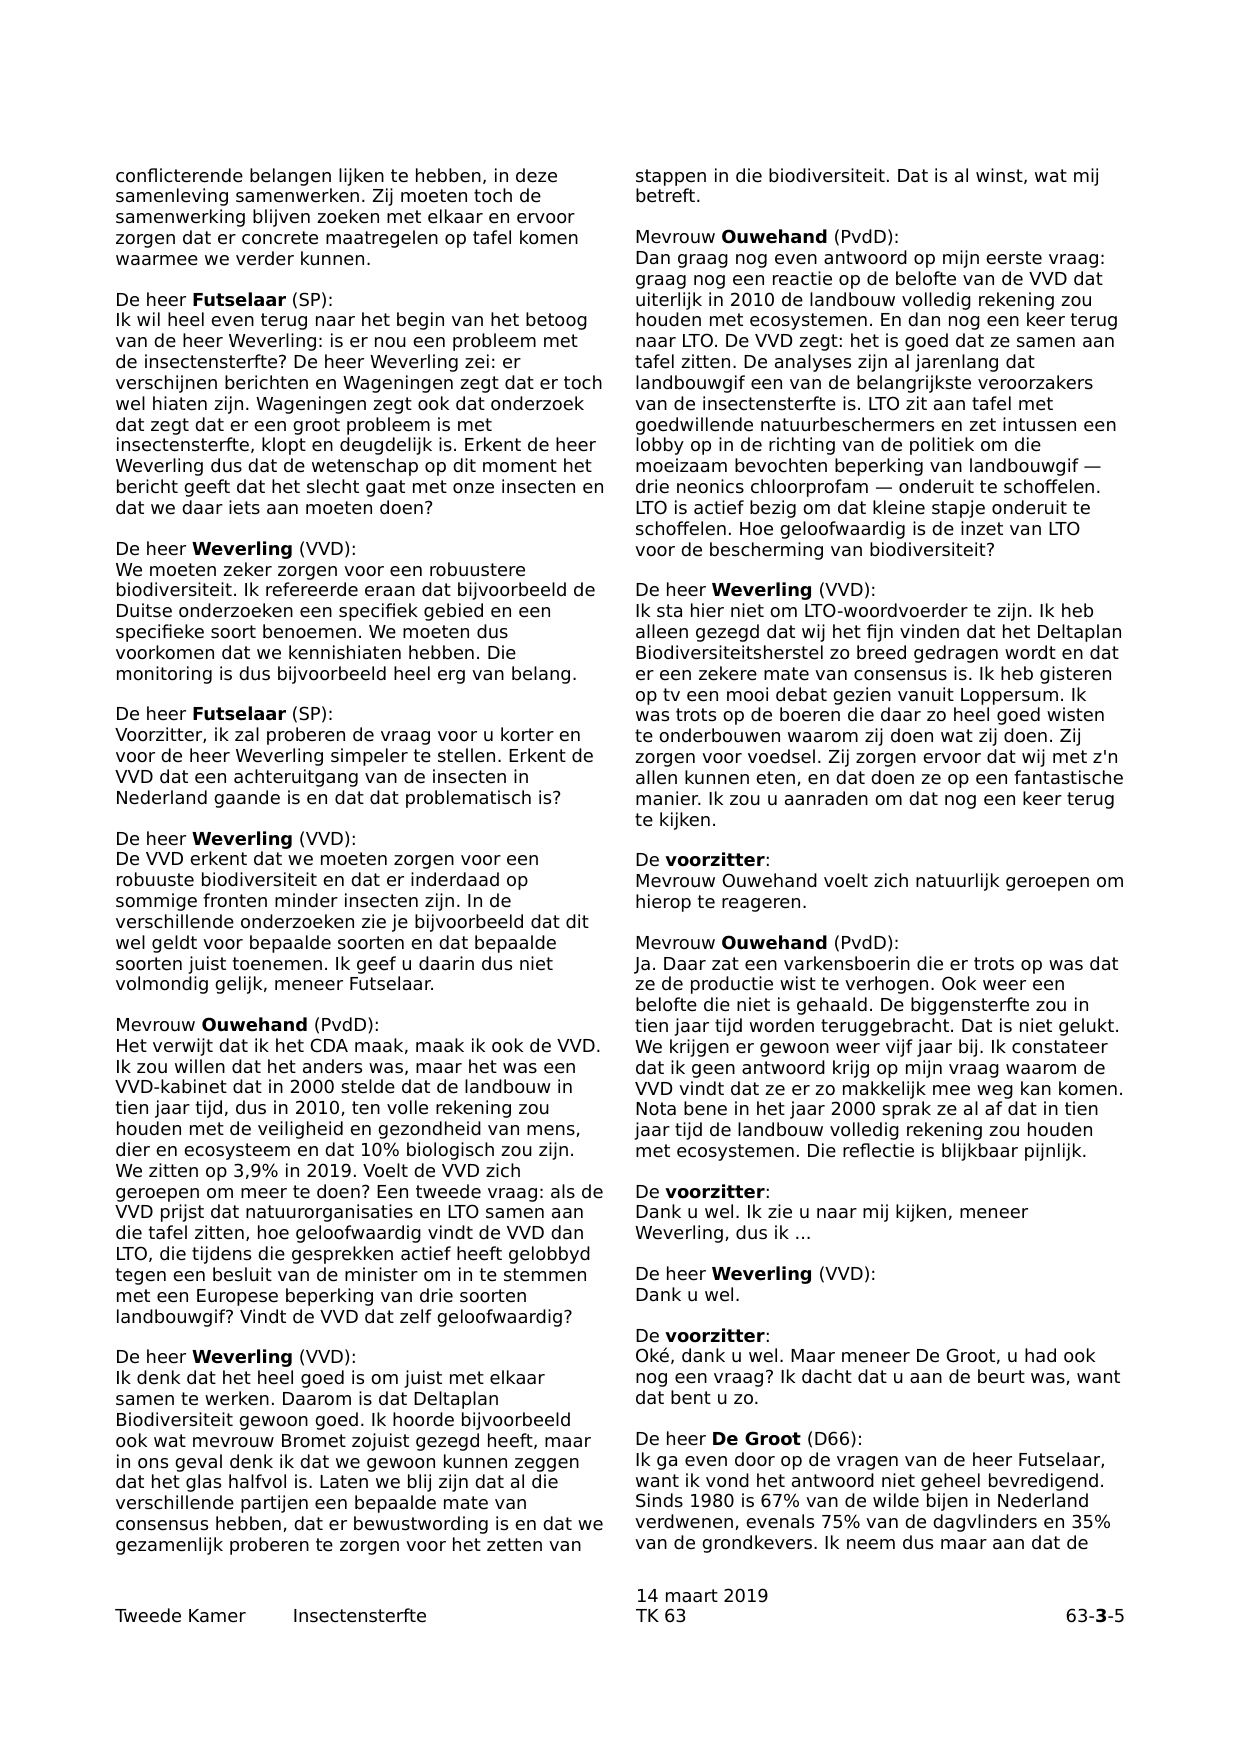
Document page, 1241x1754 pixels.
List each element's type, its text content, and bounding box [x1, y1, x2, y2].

text De heer Weverling (VVD): [115, 1347, 605, 1368]
text De VVD erkent dat we moeten zorgen voor een robuuste biodiversiteit en dat er inderdaad op sommige fronten minder insecten zijn. In de verschillende onderzoeken zie je bijvoorbeeld dat dit wel geldt voor bepaalde soorten en dat bepaalde soorten juist toenemen. Ik geef u daarin dus niet volmondig gelijk, meneer Futselaar. [115, 849, 605, 995]
text De heer Futselaar (SP): [115, 289, 605, 310]
text conflicterende belangen lijken te hebben, in deze samenleving samenwerken. Zij moeten toch de samenwerking blijven zoeken met elkaar en ervoor zorgen dat er concrete maatregelen op tafel komen waarmee we verder kunnen. [115, 165, 605, 269]
text Dan graag nog even antwoord op mijn eerste vraag: graag nog een reactie op de belofte van de VVD dat uiterlijk in 2010 de landbouw volledig rekening zou houden met ecosystemen. En dan nog een keer terug naar LTO. De VVD zegt: het is goed dat ze samen aan tafel zitten. De analyses zijn al jarenlang dat landbouwgif een van de belangrijkste veroorzakers van de insectensterfte is. LTO zit aan tafel met goedwillende natuurbeschermers en zet intussen een lobby op in de richting van de politiek om die moeizaam bevochten beperking van landbouwgif — drie neonics chloorprofam — onderuit te schoffelen. LTO is actief bezig om dat kleine stapje onderuit te schoffelen. Hoe geloofwaardig is de inzet van LTO voor de bescherming van biodiversiteit? [635, 248, 1125, 560]
text Voorzitter, ik zal proberen de vraag voor u korter en voor de heer Weverling simpeler te stellen. Erkent de VVD dat een achteruitgang van de insecten in Nederland gaande is en dat dat problematisch is? [115, 725, 605, 808]
text Ja. Daar zat een varkensboerin die er trots op was dat ze de productie wist te verhogen. Ook weer een belofte die niet is gehaald. De biggensterfte zou in tien jaar tijd worden teruggebracht. Dat is niet gelukt. We krijgen er gewoon weer vijf jaar bij. Ik constateer dat ik geen antwoord krijg op mijn vraag waarom de VVD vindt dat ze er zo makkelijk mee weg kan komen. Nota bene in het jaar 2000 sprak ze al af dat in tien jaar tijd de landbouw volledig rekening zou houden met ecosystemen. Die reflectie is blijkbaar pijnlijk. [635, 953, 1125, 1162]
text Oké, dank u wel. Maar meneer De Groot, u had ook nog een vraag? Ik dacht dat u aan de beurt was, want dat bent u zo. [635, 1346, 1125, 1409]
text Mevrouw Ouwehand (PvdD): [635, 227, 1125, 248]
text De heer Weverling (VVD): [115, 828, 605, 849]
text stappen in die biodiversiteit. Dat is al winst, wat mij betreft. [635, 165, 1125, 207]
text Mevrouw Ouwehand voelt zich natuurlijk geroepen om hierop te reageren. [635, 871, 1125, 912]
text De heer Weverling (VVD): [635, 580, 1125, 601]
text Ik ga even door op de vragen van de heer Futselaar, want ik vond het antwoord niet geheel bevredigend. Sinds 1980 is 67% van de wilde bijen in Nederland verdwenen, evenals 75% van de dagvlinders en 35% van de grondkevers. Ik neem dus maar aan dat de [635, 1449, 1125, 1554]
text De heer Weverling (VVD): [635, 1264, 1125, 1285]
text De voorzitter: [635, 850, 1125, 871]
text De heer De Groot (D66): [635, 1429, 1125, 1449]
text Mevrouw Ouwehand (PvdD): [635, 932, 1125, 953]
text Ik denk dat het heel goed is om juist met elkaar samen te werken. Daarom is dat Deltaplan Biodiversiteit gewoon goed. Ik hoorde bijvoorbeeld ook wat mevrouw Bromet zojuist gezegd heeft, maar in ons geval denk ik dat we gewoon kunnen zeggen dat het glas halfvol is. Laten we blij zijn dat al die verschillende partijen een bepaalde mate van consensus hebben, dat er bewustwording is en dat we gezamenlijk proberen te zorgen voor het zetten van [115, 1368, 605, 1556]
text We moeten zeker zorgen voor een robuustere biodiversiteit. Ik refereerde eraan dat bijvoorbeeld de Duitse onderzoeken een specifiek gebied en een specifieke soort benoemen. We moeten dus voorkomen dat we kennishiaten hebben. Die monitoring is dus bijvoorbeeld heel erg van belang. [115, 559, 605, 684]
text De voorzitter: [635, 1182, 1125, 1202]
text De heer Futselaar (SP): [115, 704, 605, 725]
text Het verwijt dat ik het CDA maak, maak ik ook de VVD. Ik zou willen dat het anders was, maar het was een VVD-kabinet dat in 2000 stelde dat de landbouw in tien jaar tijd, dus in 2010, ten volle rekening zou houden met de veiligheid en gezondheid van mens, dier en ecosysteem en dat 10% biologisch zou zijn. We zitten op 3,9% in 2019. Voelt de VVD zich geroepen om meer te doen? Een tweede vraag: als de VVD prijst dat natuurorganisaties en LTO samen aan die tafel zitten, hoe geloofwaardig vindt de VVD dan LTO, die tijdens die gesprekken actief heeft gelobbyd tegen een besluit van de minister om in te stemmen met een Europese beperking van drie soorten landbouwgif? Vindt de VVD dat zelf geloofwaardig? [115, 1036, 605, 1327]
text De heer Weverling (VVD): [115, 538, 605, 559]
text Mevrouw Ouwehand (PvdD): [115, 1015, 605, 1036]
text De voorzitter: [635, 1326, 1125, 1346]
text Ik wil heel even terug naar het begin van het betoog van de heer Weverling: is er nou een probleem met de insectensterfte? De heer Weverling zei: er verschijnen berichten en Wageningen zegt dat er toch wel hiaten zijn. Wageningen zegt ook dat onderzoek dat zegt dat er een groot probleem is met insectensterfte, klopt en deugdelijk is. Erkent de heer Weverling dus dat de wetenschap op dit moment het bericht geeft dat het slecht gaat met onze insecten en dat we daar iets aan moeten doen? [115, 310, 605, 518]
text Ik sta hier niet om LTO-woordvoerder te zijn. Ik heb alleen gezegd dat wij het fijn vinden dat het Deltaplan Biodiversiteitsherstel zo breed gedragen wordt en dat er een zekere mate van consensus is. Ik heb gisteren op tv een mooi debat gezien vanuit Loppersum. Ik was trots op de boeren die daar zo heel goed wisten te onderbouwen waarom zij doen wat zij doen. Zij zorgen voor voedsel. Zij zorgen ervoor dat wij met z'n allen kunnen eten, en dat doen ze op een fantastische manier. Ik zou u aanraden om dat nog een keer terug te kijken. [635, 601, 1125, 830]
text Dank u wel. Ik zie u naar mij kijken, meneer Weverling, dus ik ... [635, 1202, 1125, 1244]
text Dank u wel. [635, 1285, 1125, 1306]
